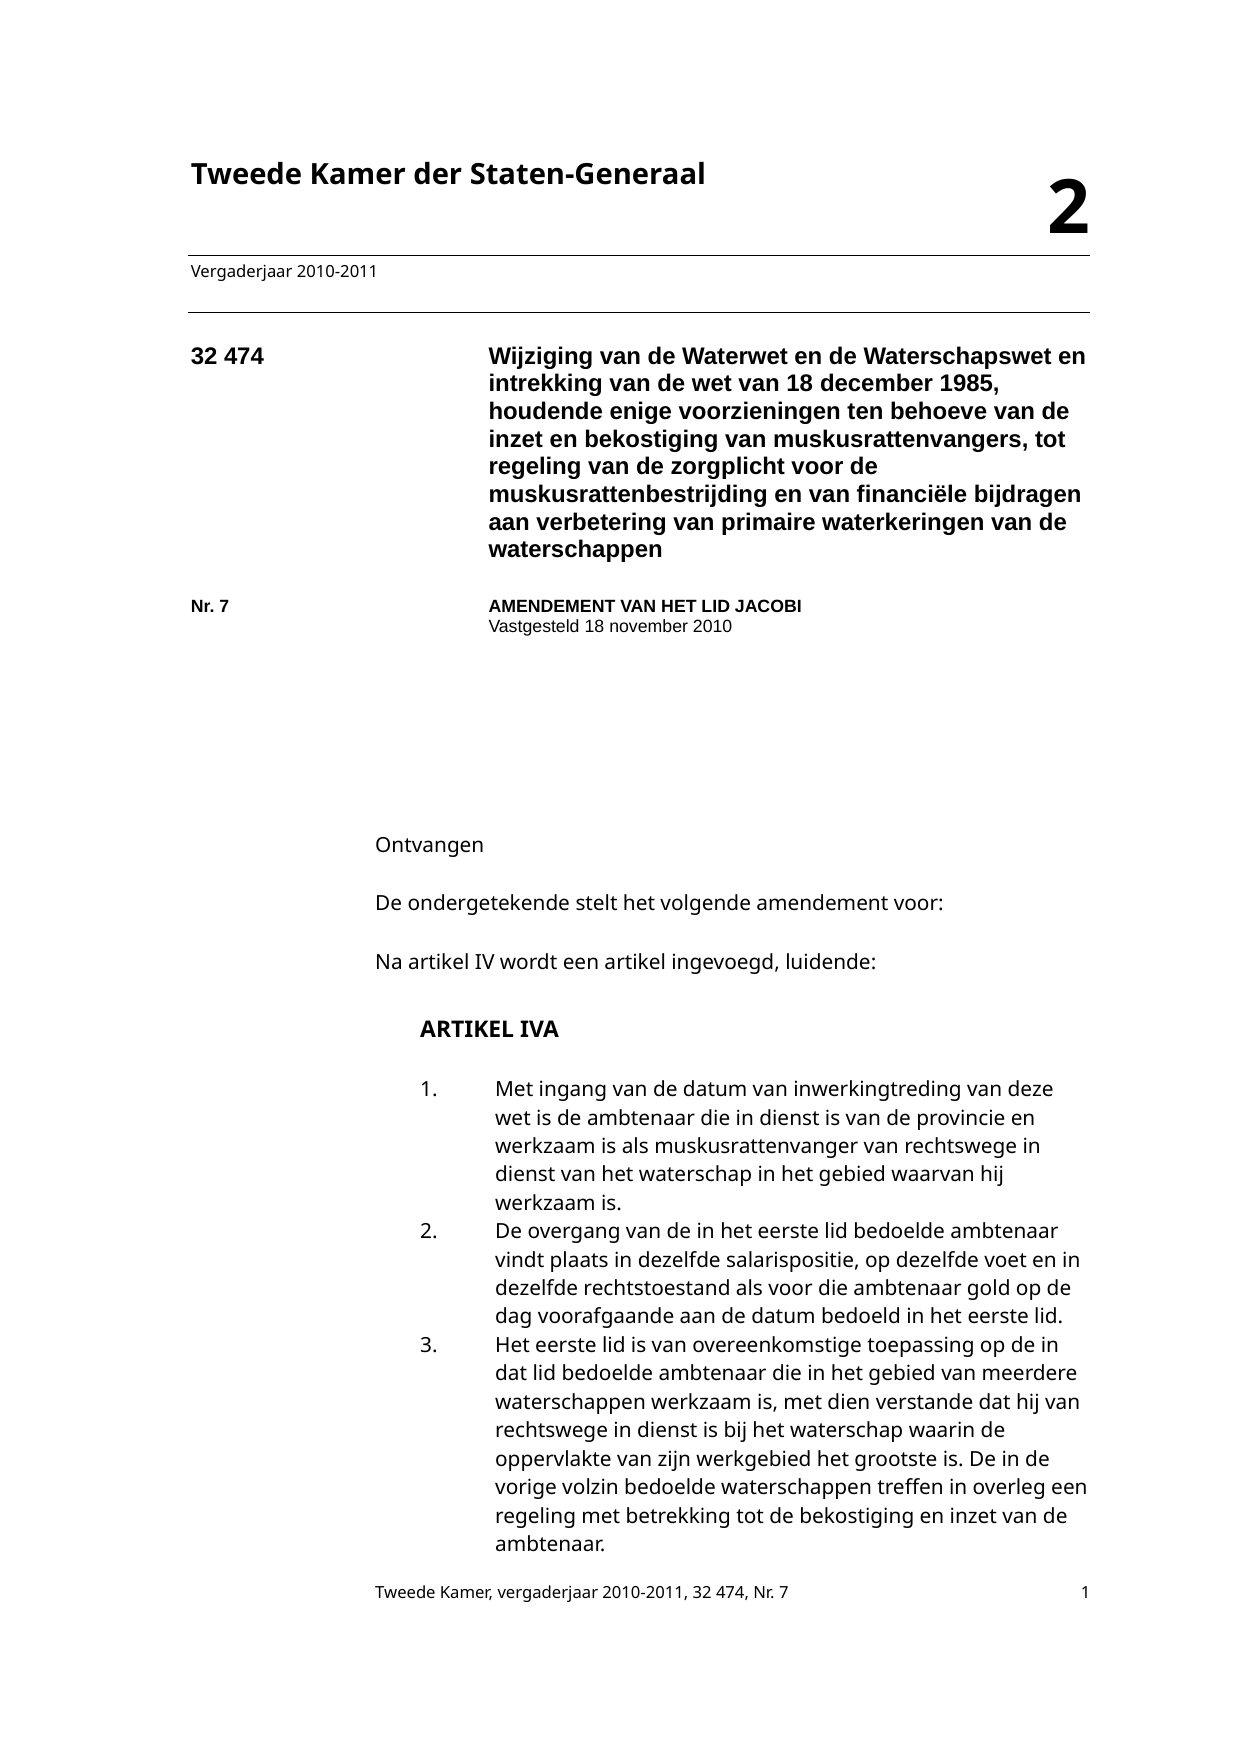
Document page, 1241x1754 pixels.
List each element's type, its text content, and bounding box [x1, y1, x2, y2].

table_cell [188, 313, 485, 339]
table_cell AMENDEMENT VAN HET LID JACOBI Vastgesteld 18 november 2010 [485, 593, 1090, 712]
list De overgang van de in het eerste lid bedoelde ambtenaar vindt plaats in dezelfde salarispositie, op dezelfde voet en in dezelfde rechtstoestand als voor die ambtenaar gold op de dag voorafgaande aan de datum bedoeld in het eerste lid. [420, 1216, 1090, 1330]
list Het eerste lid is van overeenkomstige toepassing op de in dat lid bedoelde ambtenaar die in het gebied van meerdere waterschappen werkzaam is, met dien verstande dat hij van rechtswege in dienst is bij het waterschap waarin de oppervlakte van zijn werkgebied het grootste is. De in de vorige volzin bedoelde waterschappen treffen in overleg een regeling met betrekking tot de bekostiging en inzet van de ambtenaar. [420, 1330, 1090, 1558]
table_cell 32 474 [188, 339, 485, 593]
table_header 2 [910, 150, 1090, 255]
text De ondergetekende stelt het volgende amendement voor: [375, 888, 1090, 917]
list Met ingang van de datum van inwerkingtreding van deze wet is de ambtenaar die in dienst is van de provincie en werkzaam is als muskusrattenvanger van rechtswege in dienst van het waterschap in het gebied waarvan hij werkzaam is. [420, 1074, 1090, 1216]
table_cell Nr. 7 [188, 593, 485, 712]
table_header Tweede Kamer der Staten-Generaal [188, 150, 909, 255]
table_cell [485, 256, 1090, 312]
subtitle ARTIKEL IVA [420, 1013, 1090, 1044]
table_cell Wijziging van de Waterwet en de Waterschapswet en intrekking van de wet van 18 december 1985, houdende enige voorzieningen ten behoeve van de inzet en bekostiging van muskusrattenvangers, tot regeling van de zorgplicht voor de muskusrattenbestrijding en van financiële bijdragen aan verbetering van primaire waterkeringen van de waterschappen [485, 339, 1090, 593]
table_cell [485, 313, 1090, 339]
table_cell Vergaderjaar 2010-2011 [188, 256, 485, 312]
text Ontvangen [375, 830, 1090, 858]
text Na artikel IV wordt een artikel ingevoegd, luidende: [375, 947, 1090, 975]
